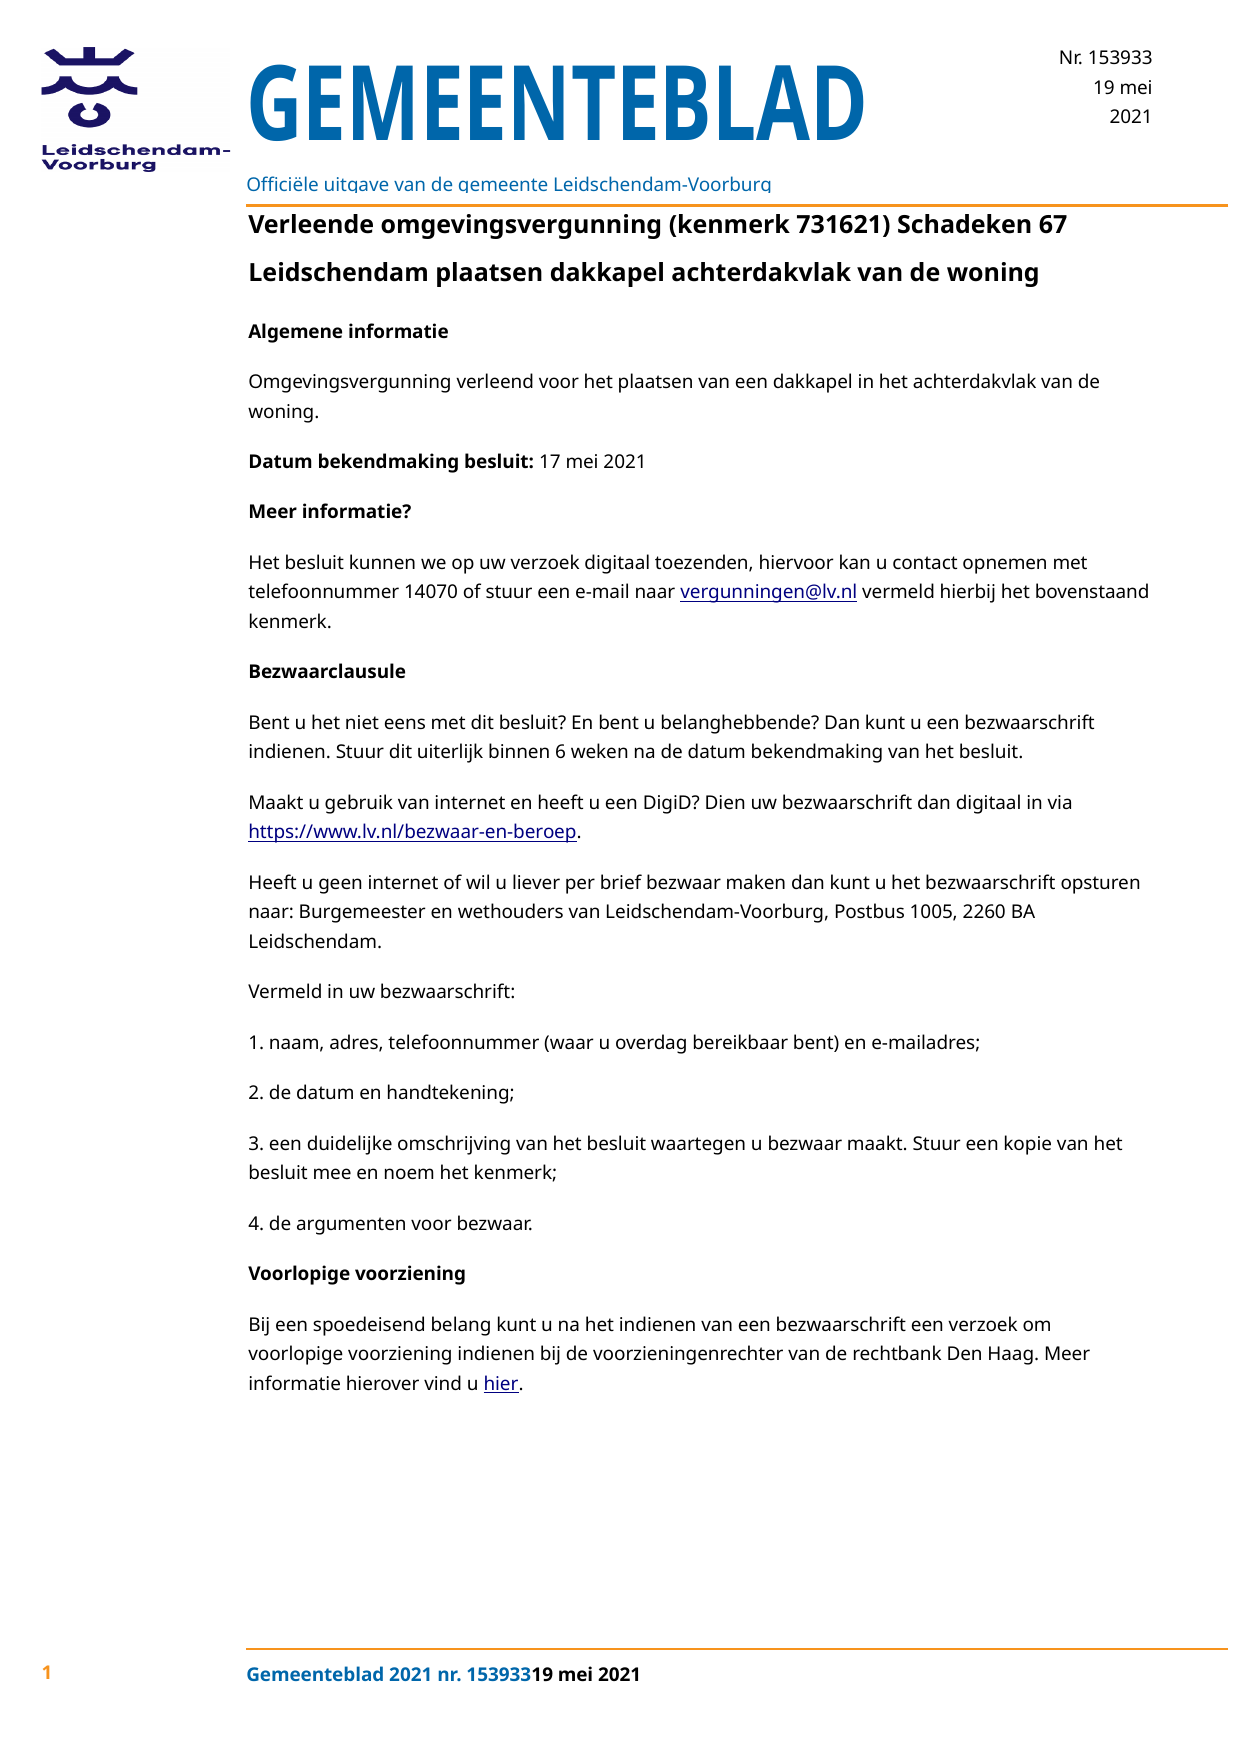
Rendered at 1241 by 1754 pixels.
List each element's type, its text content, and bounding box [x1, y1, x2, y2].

text Bij een spoedeisend belang kunt u na het indienen van een bezwaarschrift een verzoek om voorlopige voorziening indienen bij de voorzieningenrechter van de rechtbank Den Haag. Meer informatie hierover vind u hier. [248, 1311, 1152, 1396]
text Voorlopige voorziening [248, 1260, 1152, 1286]
text Datum bekendmaking besluit: 17 mei 2021 [248, 448, 1152, 474]
text Bent u het niet eens met dit besluit? En bent u belanghebbende? Dan kunt u een bezwaarschrift indienen. Stuur dit uiterlijk binnen 6 weken na de datum bekendmaking van het besluit. [248, 709, 1152, 764]
text Het besluit kunnen we op uw verzoek digitaal toezenden, hiervoor kan u contact opnemen met telefoonnummer 14070 of stuur een e-mail naar vergunningen@lv.nl vermeld hierbij het bovenstaand kenmerk. [248, 549, 1152, 634]
text Meer informatie? [248, 499, 1152, 524]
picture [41, 47, 231, 172]
text 3. een duidelijke omschrijving van het besluit waartegen u bezwaar maakt. Stuur een kopie van het besluit mee en noem het kenmerk; [248, 1130, 1152, 1185]
text 1. naam, adres, telefoonnummer (waar u overdag bereikbaar bent) en e-mailadres; [248, 1029, 1152, 1055]
text Maakt u gebruik van internet en heeft u een DigiD? Dien uw bezwaarschrift dan digitaal in via https://www.lv.nl/bezwaar-en-beroep. [248, 789, 1152, 844]
text 4. de argumenten voor bezwaar. [248, 1210, 1152, 1236]
text Vermeld in uw bezwaarschrift: [248, 979, 1152, 1004]
text Bezwaarclausule [248, 659, 1152, 684]
text Algemene informatie [248, 318, 1152, 344]
text Omgevingsvergunning verleend voor het plaatsen van een dakkapel in het achterdakvlak van de woning. [248, 368, 1152, 424]
text Heeft u geen internet of wil u liever per brief bezwaar maken dan kunt u het bezwaarschrift opsturen naar: Burgemeester en wethouders van Leidschendam-Voorburg, Postbus 1005, 2260 BA Leidschendam. [248, 869, 1152, 954]
text 2. de datum en handtekening; [248, 1079, 1152, 1105]
text Verleende omgevingsvergunning (kenmerk 731621) Schadeken 67 Leidschendam plaatsen dakkapel achterdakvlak van de woning [248, 207, 1152, 288]
